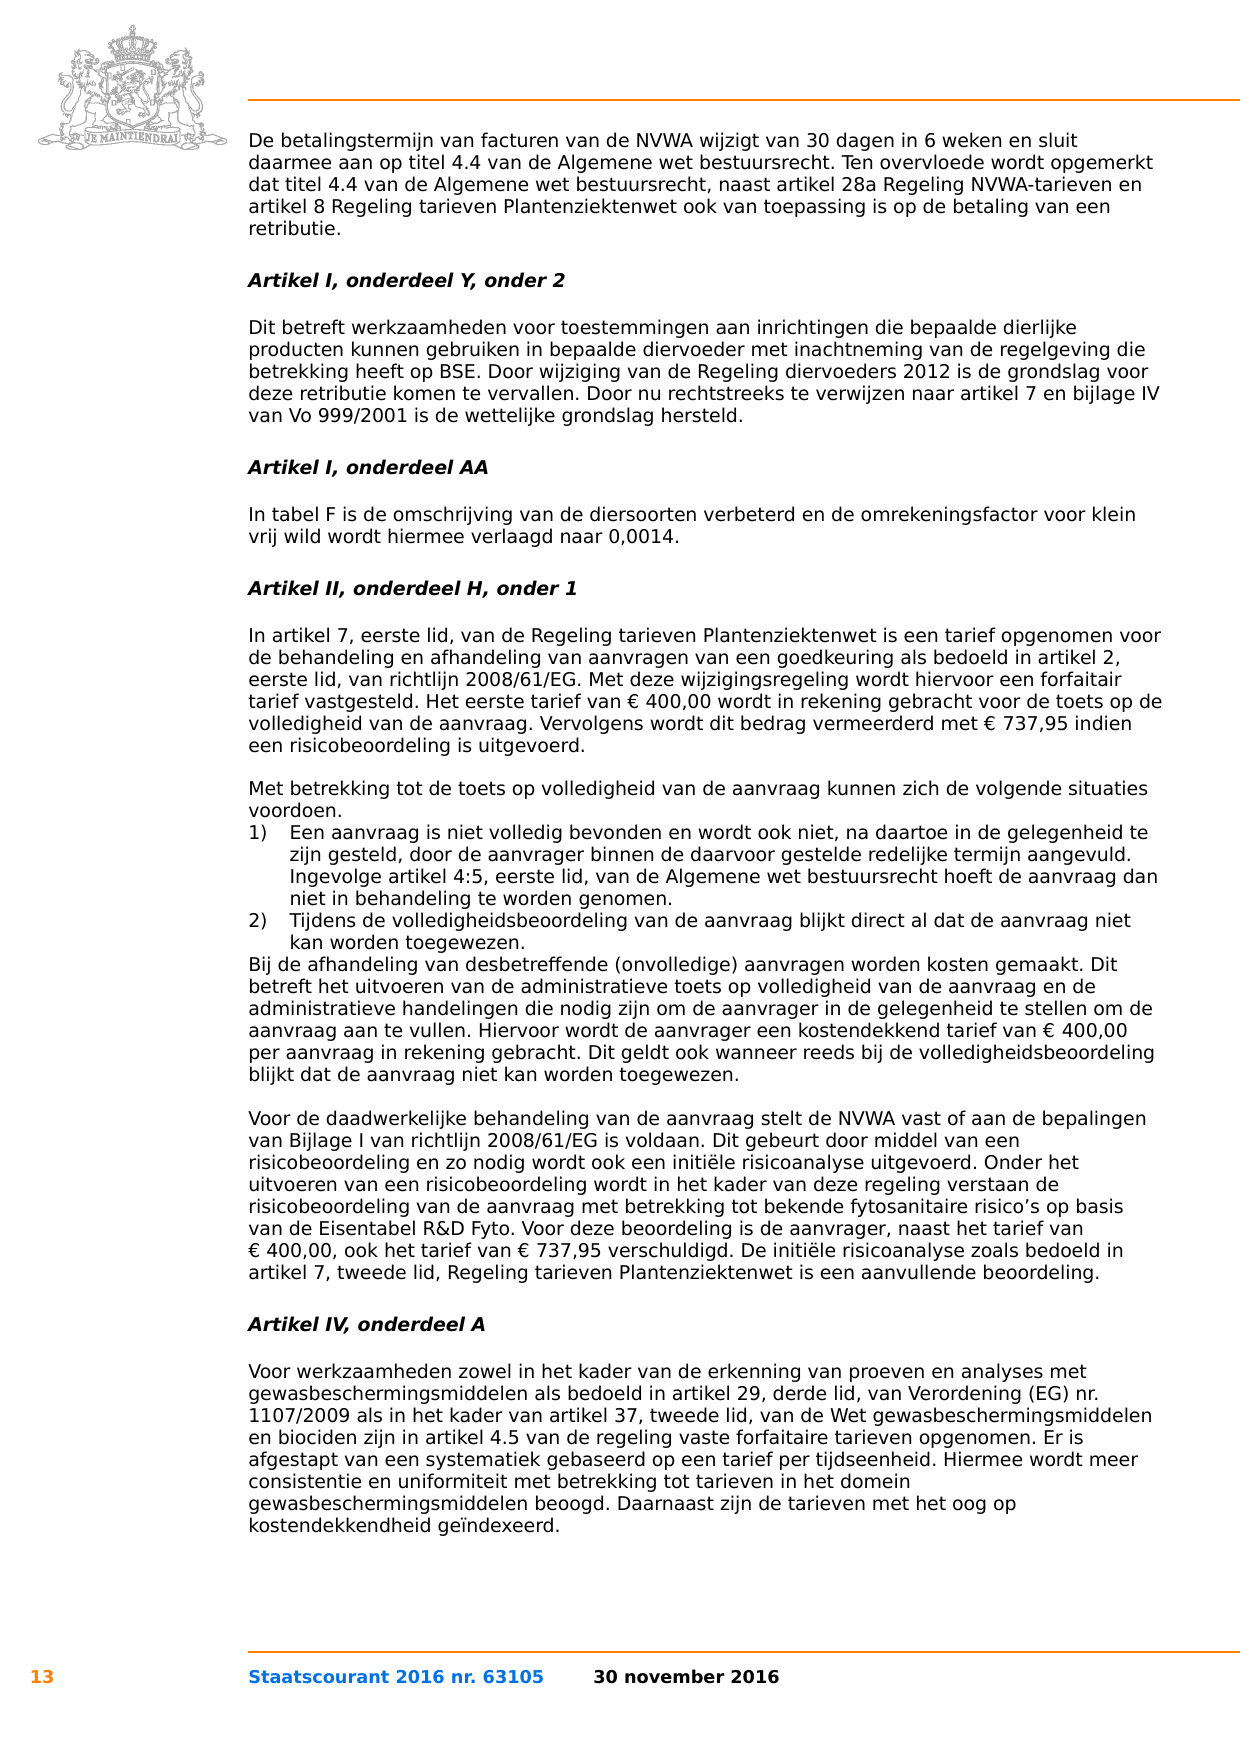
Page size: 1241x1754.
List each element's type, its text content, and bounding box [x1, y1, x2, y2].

text Dit betreft werkzaamheden voor toestemmingen aan inrichtingen die bepaalde dierlijke producten kunnen gebruiken in bepaalde diervoeder met inachtneming van de regelgeving die betrekking heeft op BSE. Door wijziging van de Regeling diervoeders 2012 is de grondslag voor deze retributie komen te vervallen. Door nu rechtstreeks te verwijzen naar artikel 7 en bijlage IV van Vo 999/2001 is de wettelijke grondslag hersteld. [248, 317, 1163, 427]
picture [38, 25, 227, 150]
text Met betrekking tot de toets op volledigheid van de aanvraag kunnen zich de volgende situaties voordoen. [248, 778, 1163, 822]
text De betalingstermijn van facturen van de NVWA wijzigt van 30 dagen in 6 weken en sluit daarmee aan op titel 4.4 van de Algemene wet bestuursrecht. Ten overvloede wordt opgemerkt dat titel 4.4 van de Algemene wet bestuursrecht, naast artikel 28a Regeling NVWA-tarieven en artikel 8 Regeling tarieven Plantenziektenwet ook van toepassing is op de betaling van een retributie. [248, 130, 1163, 240]
text 2) Tijdens de volledigheidsbeoordeling van de aanvraag blijkt direct al dat de aanvraag niet kan worden toegewezen. [248, 910, 1163, 954]
text 1) Een aanvraag is niet volledig bevonden en wordt ook niet, na daartoe in de gelegenheid te zijn gesteld, door de aanvrager binnen de daarvoor gestelde redelijke termijn aangevuld. Ingevolge artikel 4:5, eerste lid, van de Algemene wet bestuursrecht hoeft de aanvraag dan niet in behandeling te worden genomen. [248, 822, 1163, 910]
text Bij de afhandeling van desbetreffende (onvolledige) aanvragen worden kosten gemaakt. Dit betreft het uitvoeren van de administratieve toets op volledigheid van de aanvraag en de administratieve handelingen die nodig zijn om de aanvrager in de gelegenheid te stellen om de aanvraag aan te vullen. Hiervoor wordt de aanvrager een kostendekkend tarief van € 400,00 per aanvraag in rekening gebracht. Dit geldt ook wanneer reeds bij de volledigheidsbeoordeling blijkt dat de aanvraag niet kan worden toegewezen. [248, 954, 1163, 1086]
subtitle Artikel II, onderdeel H, onder 1 [248, 578, 1163, 599]
subtitle Artikel I, onderdeel AA [248, 457, 1163, 479]
subtitle Artikel IV, onderdeel A [248, 1314, 1163, 1336]
text In tabel F is de omschrijving van de diersoorten verbeterd en de omrekeningsfactor voor klein vrij wild wordt hiermee verlaagd naar 0,0014. [248, 504, 1163, 548]
text In artikel 7, eerste lid, van de Regeling tarieven Plantenziektenwet is een tarief opgenomen voor de behandeling en afhandeling van aanvragen van een goedkeuring als bedoeld in artikel 2, eerste lid, van richtlijn 2008/61/EG. Met deze wijzigingsregeling wordt hiervoor een forfaitair tarief vastgesteld. Het eerste tarief van € 400,00 wordt in rekening gebracht voor de toets op de volledigheid van de aanvraag. Vervolgens wordt dit bedrag vermeerderd met € 737,95 indien een risicobeoordeling is uitgevoerd. [248, 624, 1163, 756]
text Voor de daadwerkelijke behandeling van de aanvraag stelt de NVWA vast of aan de bepalingen van Bijlage I van richtlijn 2008/61/EG is voldaan. Dit gebeurt door middel van een risicobeoordeling en zo nodig wordt ook een initiële risicoanalyse uitgevoerd. Onder het uitvoeren van een risicobeoordeling wordt in het kader van deze regeling verstaan de risicobeoordeling van de aanvraag met betrekking tot bekende fytosanitaire risico’s op basis van de Eisentabel R&D Fyto. Voor deze beoordeling is de aanvrager, naast het tarief van € 400,00, ook het tarief van € 737,95 verschuldigd. De initiële risicoanalyse zoals bedoeld in artikel 7, tweede lid, Regeling tarieven Plantenziektenwet is een aanvullende beoordeling. [248, 1108, 1163, 1284]
text Voor werkzaamheden zowel in het kader van de erkenning van proeven en analyses met gewasbeschermingsmiddelen als bedoeld in artikel 29, derde lid, van Verordening (EG) nr. 1107/2009 als in het kader van artikel 37, tweede lid, van de Wet gewasbeschermingsmiddelen en biociden zijn in artikel 4.5 van de regeling vaste forfaitaire tarieven opgenomen. Er is afgestapt van een systematiek gebaseerd op een tarief per tijdseenheid. Hiermee wordt meer consistentie en uniformiteit met betrekking tot tarieven in het domein gewasbeschermingsmiddelen beoogd. Daarnaast zijn de tarieven met het oog op kostendekkendheid geïndexeerd. [248, 1361, 1163, 1537]
subtitle Artikel I, onderdeel Y, onder 2 [248, 270, 1163, 292]
